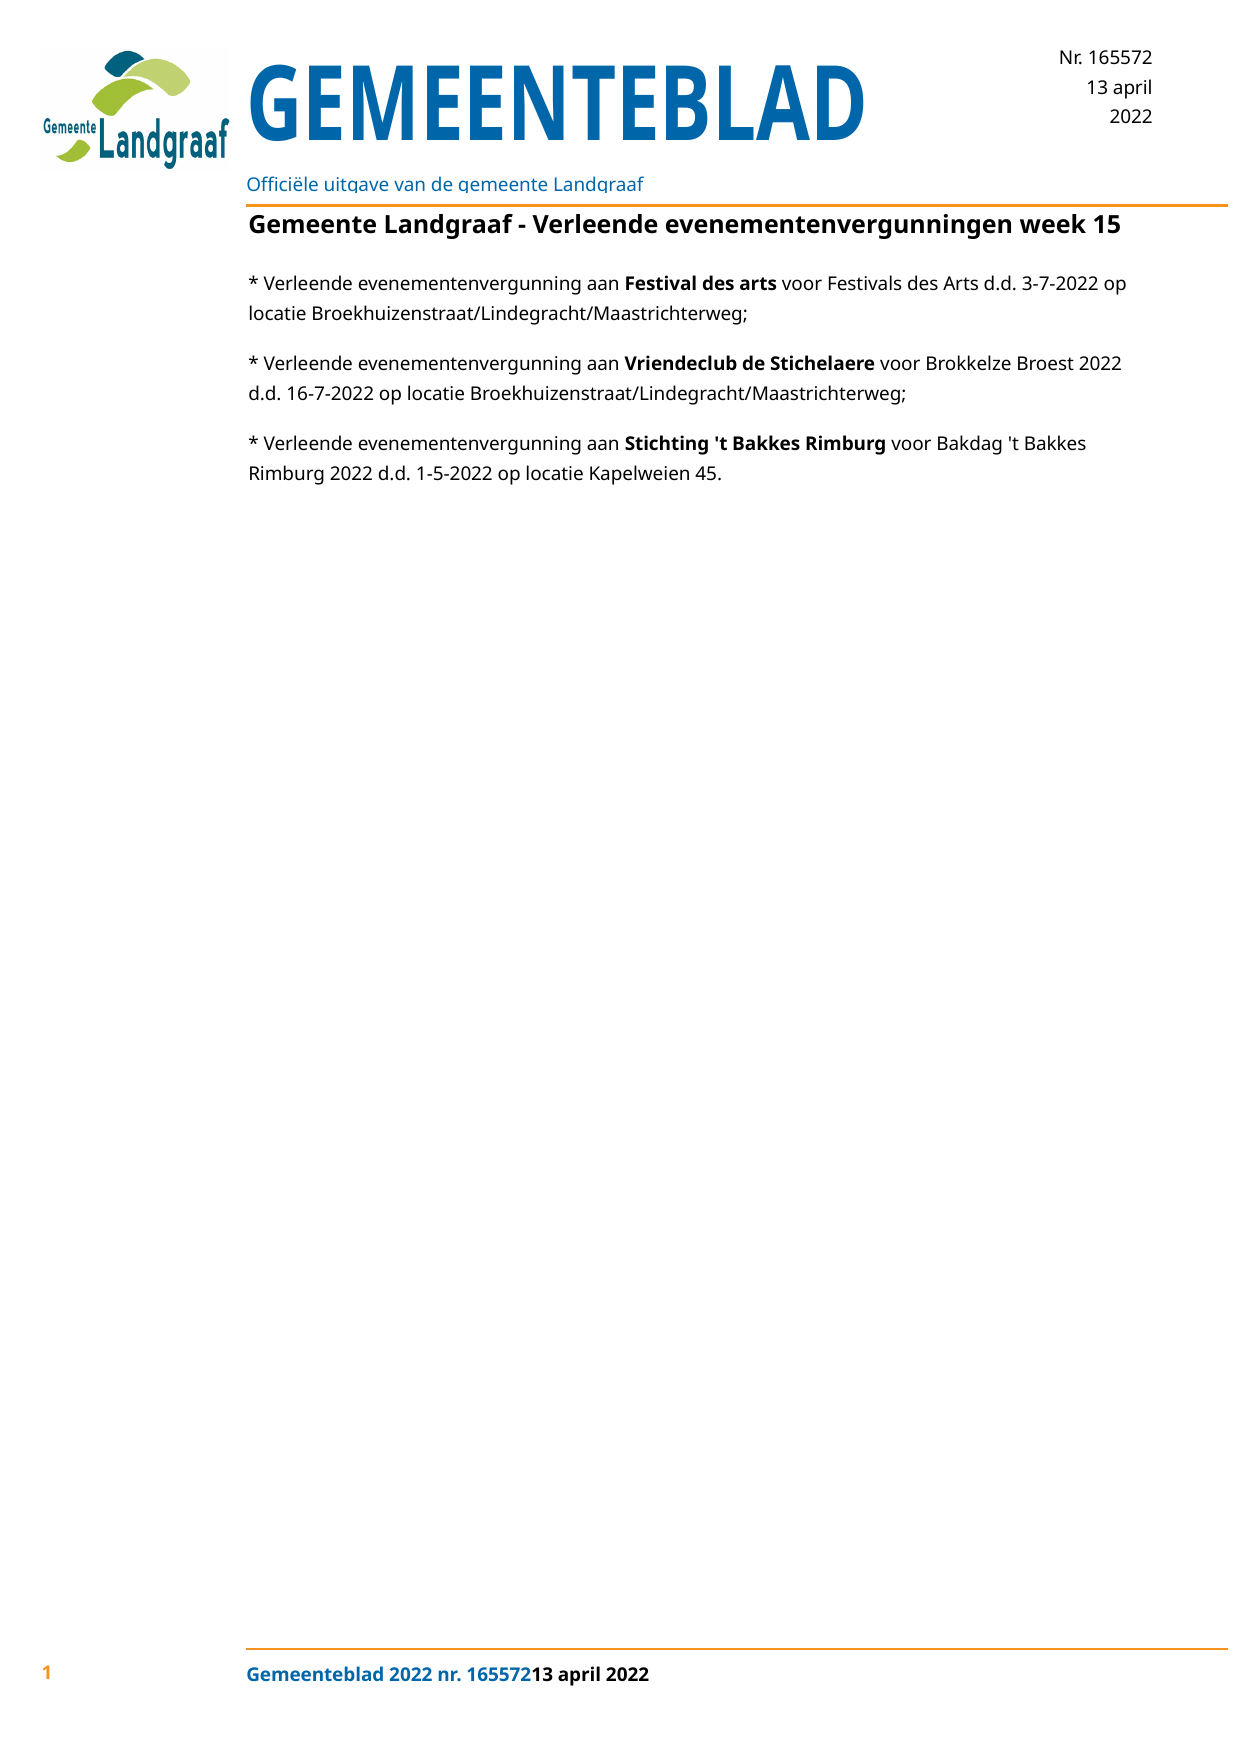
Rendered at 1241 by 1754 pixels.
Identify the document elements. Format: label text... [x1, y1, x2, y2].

text * Verleende evenementenvergunning aan Festival des arts voor Festivals des Arts d.d. 3-7-2022 op locatie Broekhuizenstraat/Lindegracht/Maastrichterweg; [248, 270, 1152, 326]
picture [41, 47, 231, 172]
text * Verleende evenementenvergunning aan Vriendeclub de Stichelaere voor Brokkelze Broest 2022 d.d. 16-7-2022 op locatie Broekhuizenstraat/Lindegracht/Maastrichterweg; [248, 350, 1152, 406]
text * Verleende evenementenvergunning aan Stichting 't Bakkes Rimburg voor Bakdag 't Bakkes Rimburg 2022 d.d. 1-5-2022 op locatie Kapelweien 45. [248, 430, 1152, 486]
text Gemeente Landgraaf - Verleende evenementenvergunningen week 15 [248, 207, 1152, 241]
